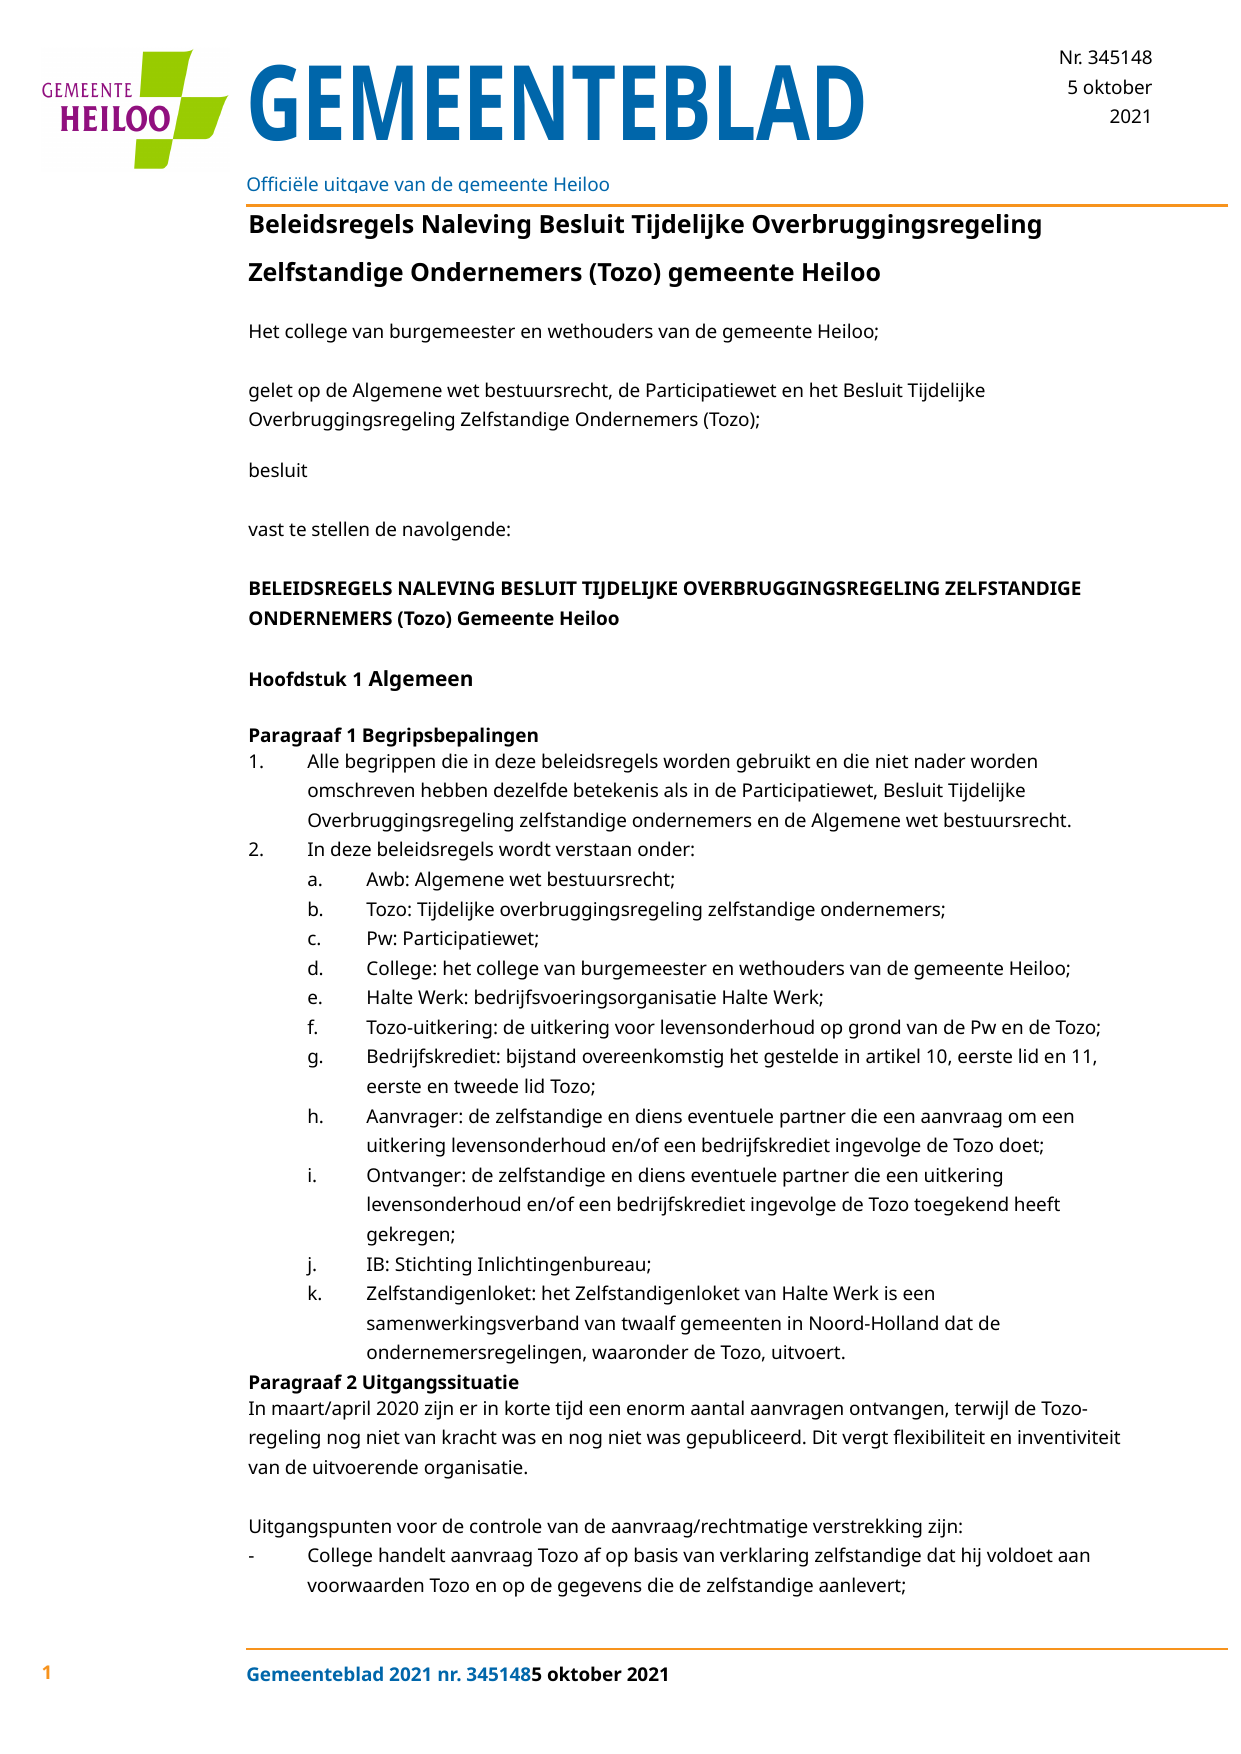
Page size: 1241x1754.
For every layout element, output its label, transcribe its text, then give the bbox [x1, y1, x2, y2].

list Alle begrippen die in deze beleidsregels worden gebruikt en die niet nader worden omschreven hebben dezelfde betekenis als in de Participatiewet, Besluit Tijdelijke Overbruggingsregeling zelfstandige ondernemers en de Algemene wet bestuursrecht. [248, 748, 1152, 833]
text Uitgangspunten voor de controle van de aanvraag/rechtmatige verstrekking zijn: [248, 1513, 1152, 1539]
list Aanvrager: de zelfstandige en diens eventuele partner die een aanvraag om een uitkering levensonderhoud en/of een bedrijfskrediet ingevolge de Tozo doet; [307, 1103, 1152, 1158]
text In maart/april 2020 zijn er in korte tijd een enorm aantal aanvragen ontvangen, terwijl de Tozo-regeling nog niet van kracht was en nog niet was gepubliceerd. Dit vergt flexibiliteit en inventiviteit van de uitvoerende organisatie. [248, 1395, 1152, 1480]
list Tozo-uitkering: de uitkering voor levensonderhoud op grond van de Pw en de Tozo; [307, 1014, 1152, 1040]
text BELEIDSREGELS NALEVING BESLUIT TIJDELIJKE OVERBRUGGINGSREGELING ZELFSTANDIGE ONDERNEMERS (Tozo) Gemeente Heiloo [248, 575, 1152, 631]
list Pw: Participatiewet; [307, 925, 1152, 951]
list College: het college van burgemeester en wethouders van de gemeente Heiloo; [307, 955, 1152, 981]
text besluit [248, 457, 1152, 483]
list Awb: Algemene wet bestuursrecht; [307, 866, 1152, 892]
text Het college van burgemeester en wethouders van de gemeente Heiloo; [248, 318, 1152, 344]
picture [41, 47, 231, 172]
text gelet op de Algemene wet bestuursrecht, de Participatiewet en het Besluit Tijdelijke Overbruggingsregeling Zelfstandige Ondernemers (Tozo); [248, 377, 1152, 432]
text Hoofdstuk 1 Algemeen [248, 664, 1152, 692]
text Beleidsregels Naleving Besluit Tijdelijke Overbruggingsregeling Zelfstandige Ondernemers (Tozo) gemeente Heiloo [248, 207, 1152, 288]
list Bedrijfskrediet: bijstand overeenkomstig het gestelde in artikel 10, eerste lid en 11, eerste en tweede lid Tozo; [307, 1044, 1152, 1099]
text Paragraaf 2 Uitgangssituatie [248, 1369, 1152, 1395]
list IB: Stichting Inlichtingenbureau; [307, 1251, 1152, 1276]
text vast te stellen de navolgende: [248, 516, 1152, 542]
list Ontvanger: de zelfstandige en diens eventuele partner die een uitkering levensonderhoud en/of een bedrijfskrediet ingevolge de Tozo toegekend heeft gekregen; [307, 1162, 1152, 1247]
list College handelt aanvraag Tozo af op basis van verklaring zelfstandige dat hij voldoet aan voorwaarden Tozo en op de gegevens die de zelfstandige aanlevert; [248, 1543, 1152, 1598]
list Halte Werk: bedrijfsvoeringsorganisatie Halte Werk; [307, 984, 1152, 1010]
list In deze beleidsregels wordt verstaan onder: [248, 837, 1152, 862]
list Tozo: Tijdelijke overbruggingsregeling zelfstandige ondernemers; [307, 896, 1152, 921]
text Paragraaf 1 Begripsbepalingen [248, 722, 1152, 748]
list Zelfstandigenloket: het Zelfstandigenloket van Halte Werk is een samenwerkingsverband van twaalf gemeenten in Noord-Holland dat de ondernemersregelingen, waaronder de Tozo, uitvoert. [307, 1280, 1152, 1365]
